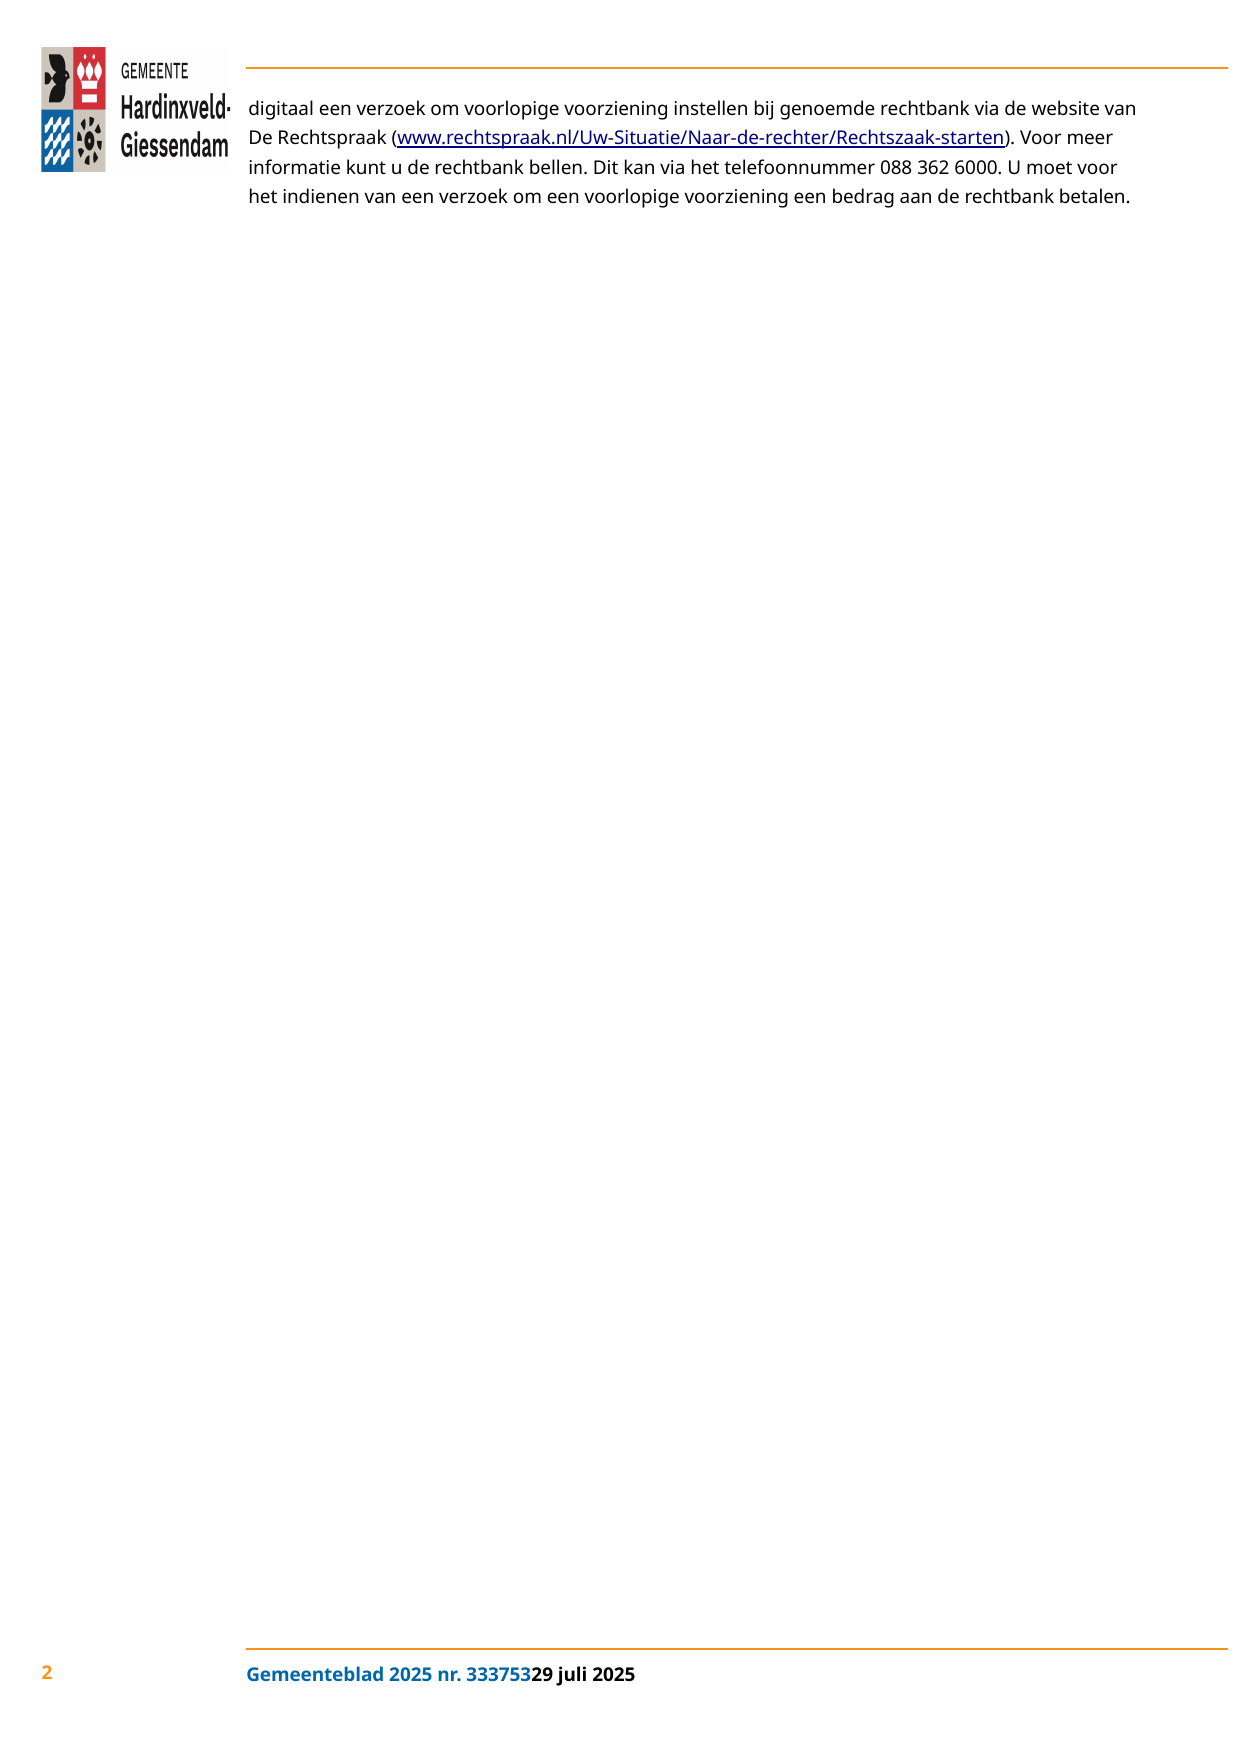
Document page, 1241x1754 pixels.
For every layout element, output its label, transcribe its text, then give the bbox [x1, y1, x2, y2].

text digitaal een verzoek om voorlopige voorziening instellen bij genoemde rechtbank via de website van De Rechtspraak (www.rechtspraak.nl/Uw-Situatie/Naar-de-rechter/Rechtszaak-starten). Voor meer informatie kunt u de rechtbank bellen. Dit kan via het telefoonnummer 088 362 6000. U moet voor het indienen van een verzoek om een voorlopige voorziening een bedrag aan de rechtbank betalen. [248, 95, 1152, 209]
picture [41, 47, 231, 172]
